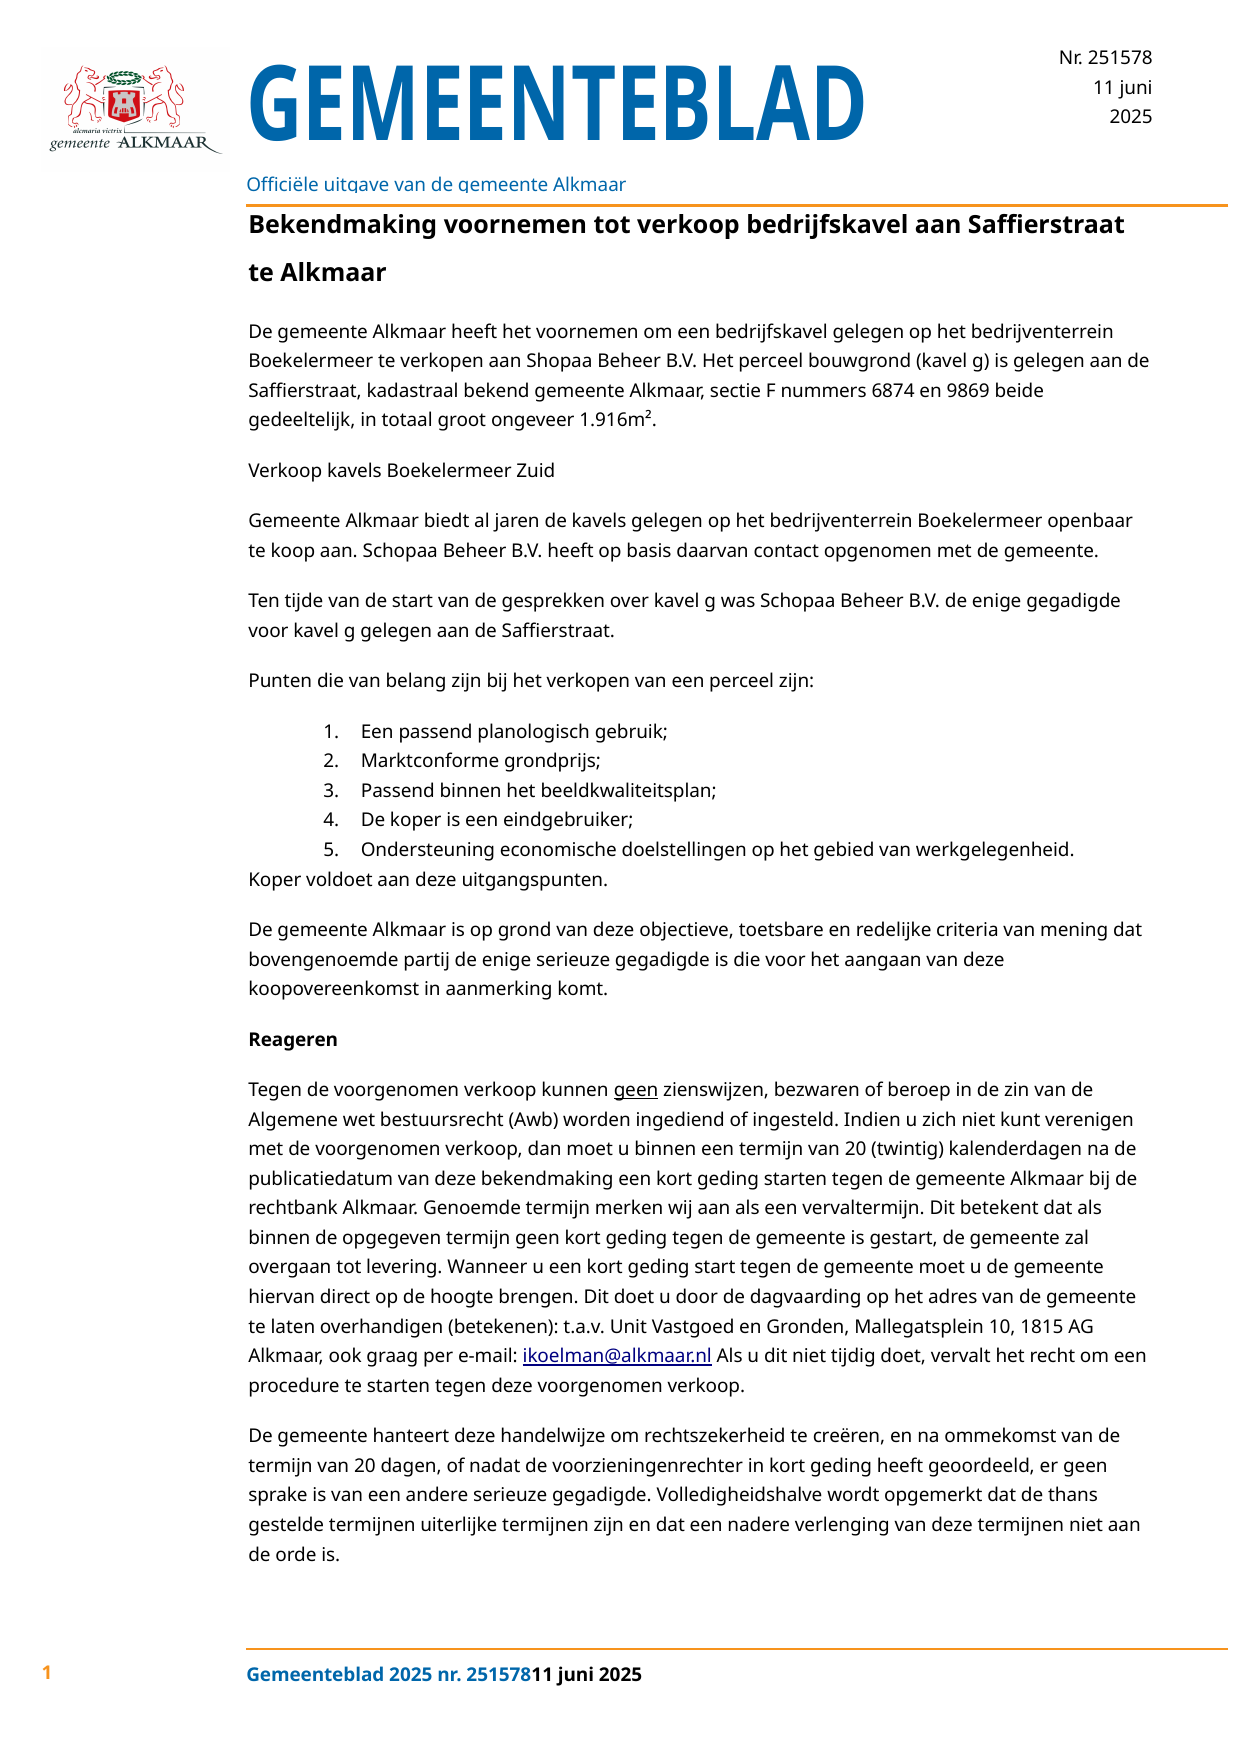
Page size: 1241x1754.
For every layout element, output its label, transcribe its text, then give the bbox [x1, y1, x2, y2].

text De gemeente Alkmaar is op grond van deze objectieve, toetsbare en redelijke criteria van mening dat bovengenoemde partij de enige serieuze gegadigde is die voor het aangaan van deze koopovereenkomst in aanmerking komt. [248, 916, 1152, 1001]
list Een passend planologisch gebruik; [323, 718, 1152, 744]
text Reageren [248, 1026, 1152, 1052]
text Gemeente Alkmaar biedt al jaren de kavels gelegen op het bedrijventerrein Boekelermeer openbaar te koop aan. Schopaa Beheer B.V. heeft op basis daarvan contact opgenomen met de gemeente. [248, 507, 1152, 563]
list Marktconforme grondprijs; [323, 747, 1152, 773]
text Ten tijde van de start van de gesprekken over kavel g was Schopaa Beheer B.V. de enige gegadigde voor kavel g gelegen aan de Saffierstraat. [248, 587, 1152, 643]
text Tegen de voorgenomen verkoop kunnen geen zienswijzen, bezwaren of beroep in de zin van de Algemene wet bestuursrecht (Awb) worden ingediend of ingesteld. Indien u zich niet kunt verenigen met de voorgenomen verkoop, dan moet u binnen een termijn van 20 (twintig) kalenderdagen na de publicatiedatum van deze bekendmaking een kort geding starten tegen de gemeente Alkmaar bij de rechtbank Alkmaar. Genoemde termijn merken wij aan als een vervaltermijn. Dit betekent dat als binnen de opgegeven termijn geen kort geding tegen de gemeente is gestart, de gemeente zal overgaan tot levering. Wanneer u een kort geding start tegen de gemeente moet u de gemeente hiervan direct op de hoogte brengen. Dit doet u door de dagvaarding op het adres van de gemeente te laten overhandigen (betekenen): t.a.v. Unit Vastgoed en Gronden, Mallegatsplein 10, 1815 AG Alkmaar, ook graag per e-mail: ikoelman@alkmaar.nl Als u dit niet tijdig doet, vervalt het recht om een procedure te starten tegen deze voorgenomen verkoop. [248, 1076, 1152, 1398]
text Bekendmaking voornemen tot verkoop bedrijfskavel aan Saffierstraat te Alkmaar [248, 207, 1152, 288]
list Passend binnen het beeldkwaliteitsplan; [323, 777, 1152, 803]
text De gemeente Alkmaar heeft het voornemen om een bedrijfskavel gelegen op het bedrijventerrein Boekelermeer te verkopen aan Shopaa Beheer B.V. Het perceel bouwgrond (kavel g) is gelegen aan de Saffierstraat, kadastraal bekend gemeente Alkmaar, sectie F nummers 6874 en 9869 beide gedeeltelijk, in totaal groot ongeveer 1.916m². [248, 318, 1152, 432]
text Punten die van belang zijn bij het verkopen van een perceel zijn: [248, 667, 1152, 693]
text Verkoop kavels Boekelermeer Zuid [248, 457, 1152, 483]
list Ondersteuning economische doelstellingen op het gebied van werkgelegenheid. [323, 836, 1152, 862]
text Koper voldoet aan deze uitgangspunten. [248, 866, 1152, 892]
text De gemeente hanteert deze handelwijze om rechtszekerheid te creëren, en na ommekomst van de termijn van 20 dagen, of nadat de voorzieningenrechter in kort geding heeft geoordeeld, er geen sprake is van een andere serieuze gegadigde. Volledigheidshalve wordt opgemerkt dat de thans gestelde termijnen uiterlijke termijnen zijn en dat een nadere verlenging van deze termijnen niet aan de orde is. [248, 1422, 1152, 1567]
list De koper is een eindgebruiker; [323, 807, 1152, 832]
picture [41, 47, 231, 172]
